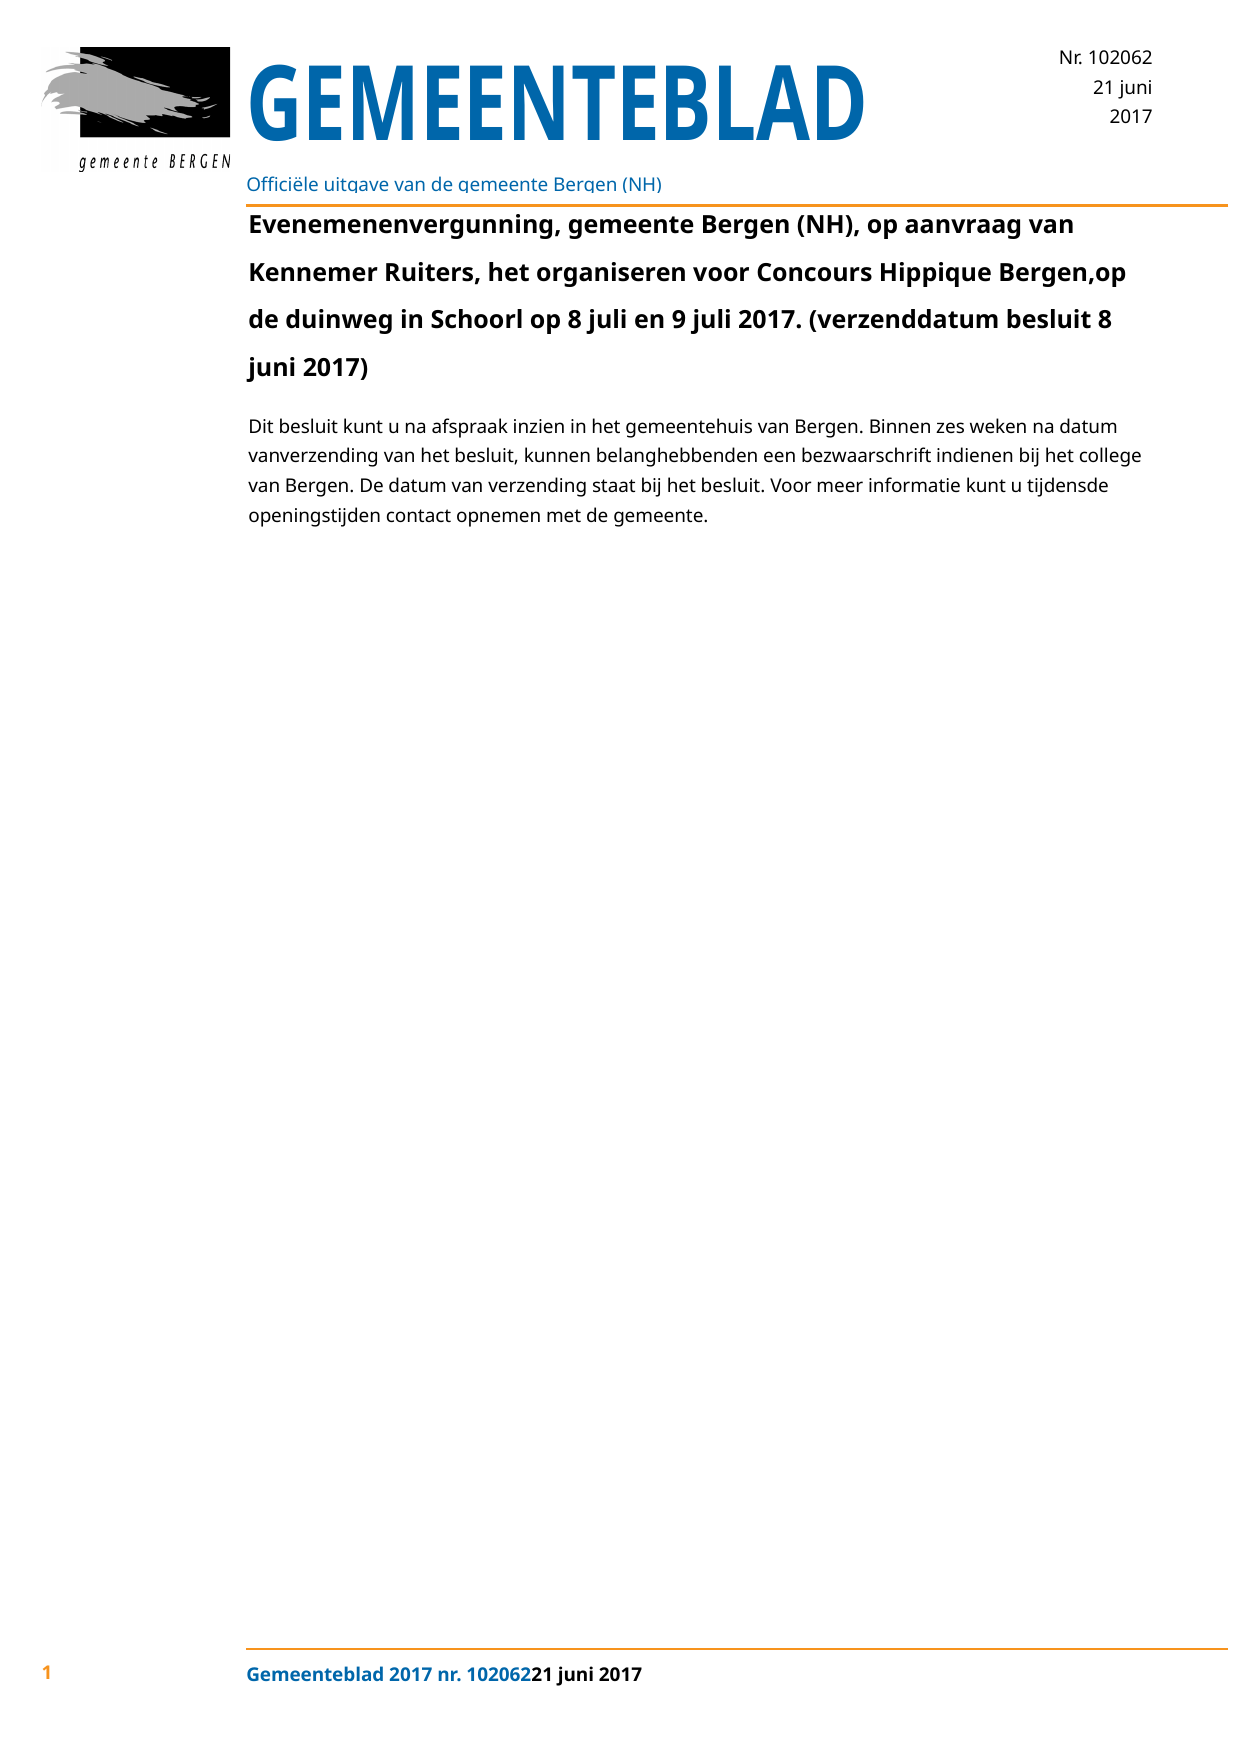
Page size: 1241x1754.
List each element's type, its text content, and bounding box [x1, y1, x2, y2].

picture [41, 47, 231, 172]
text Dit besluit kunt u na afspraak inzien in het gemeentehuis van Bergen. Binnen zes weken na datum vanverzending van het besluit, kunnen belanghebbenden een bezwaarschrift indienen bij het college van Bergen. De datum van verzending staat bij het besluit. Voor meer informatie kunt u tijdensde openingstijden contact opnemen met de gemeente. [248, 413, 1152, 528]
text Evenemenenvergunning, gemeente Bergen (NH), op aanvraag van Kennemer Ruiters, het organiseren voor Concours Hippique Bergen,op de duinweg in Schoorl op 8 juli en 9 juli 2017. (verzenddatum besluit 8 juni 2017) [248, 207, 1152, 384]
